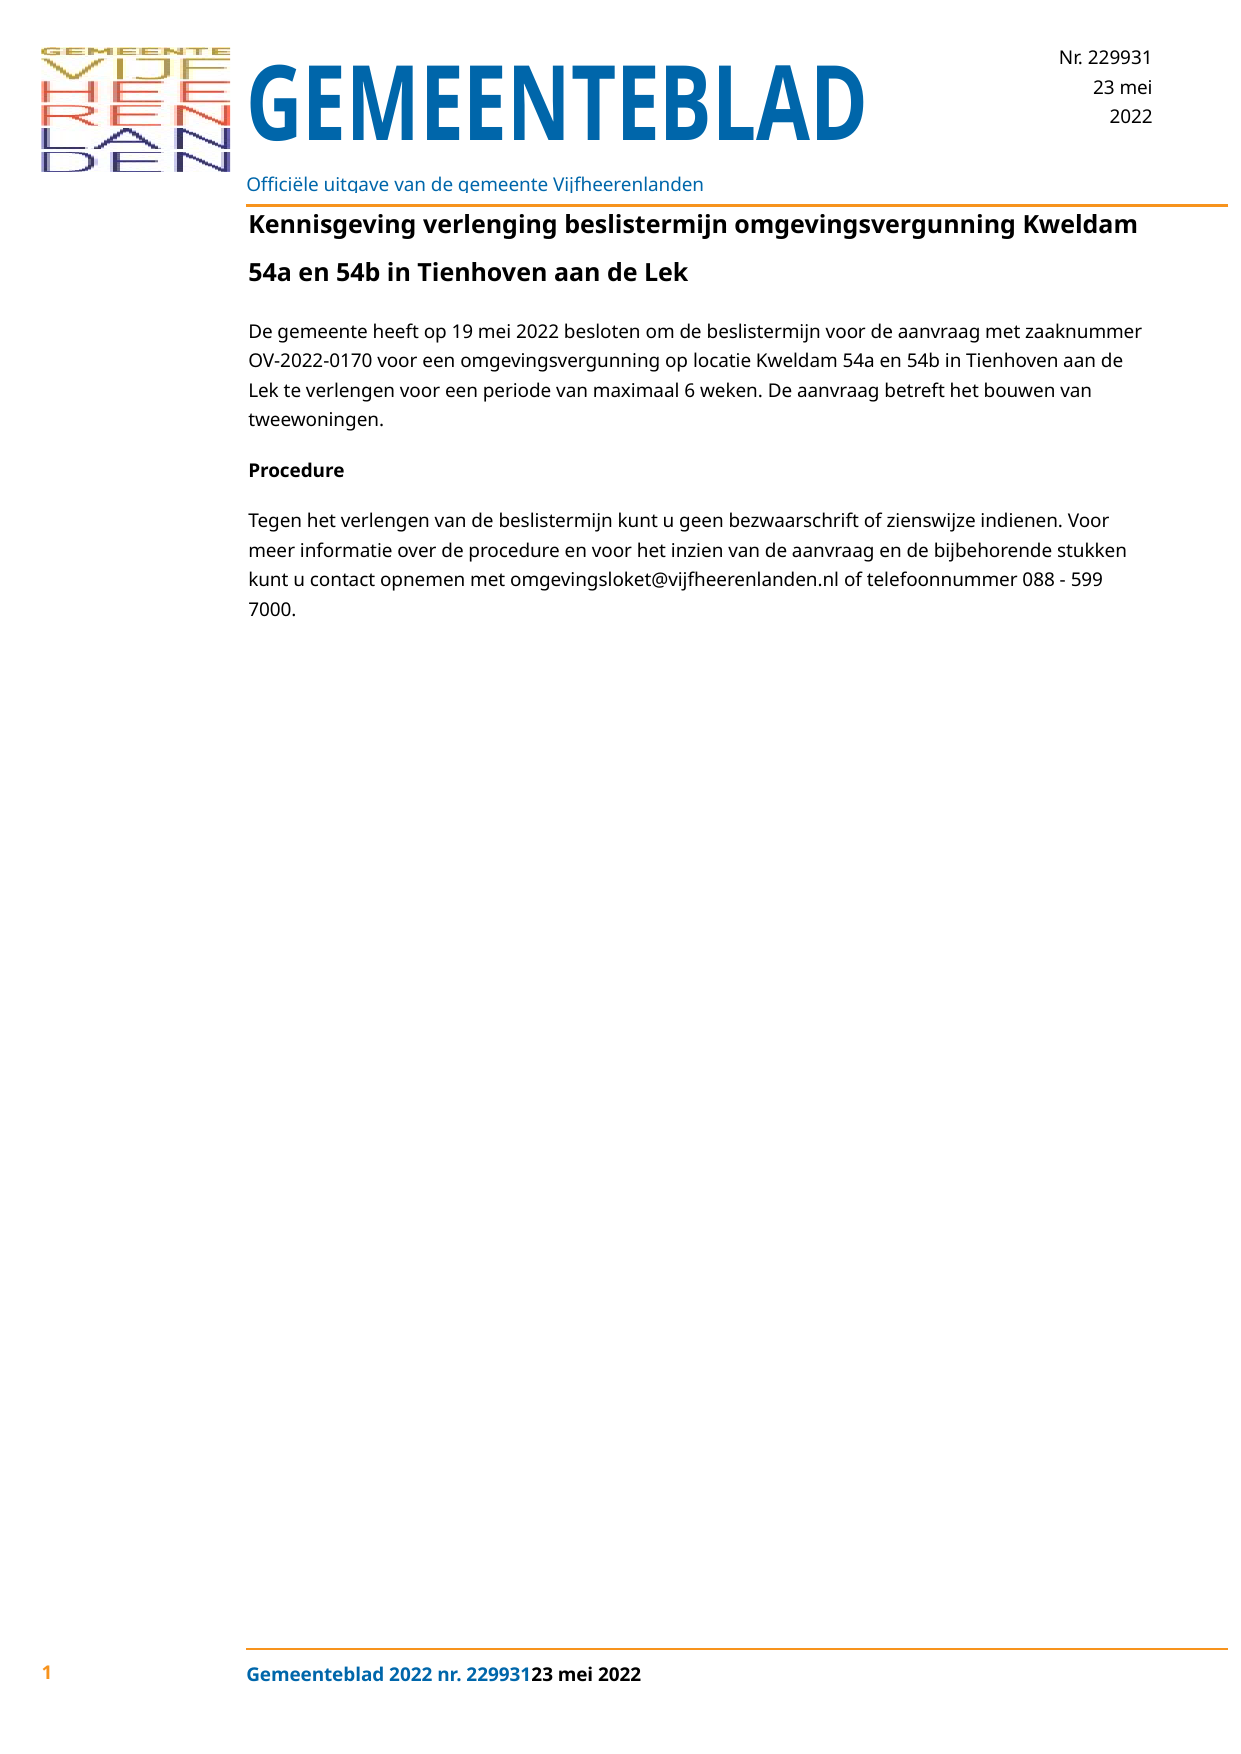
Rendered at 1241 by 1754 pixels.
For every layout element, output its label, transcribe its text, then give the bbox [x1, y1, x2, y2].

text De gemeente heeft op 19 mei 2022 besloten om de beslistermijn voor de aanvraag met zaaknummer OV-2022-0170 voor een omgevingsvergunning op locatie Kweldam 54a en 54b in Tienhoven aan de Lek te verlengen voor een periode van maximaal 6 weken. De aanvraag betreft het bouwen van tweewoningen. [248, 318, 1152, 432]
text Procedure [248, 457, 1152, 483]
text Kennisgeving verlenging beslistermijn omgevingsvergunning Kweldam 54a en 54b in Tienhoven aan de Lek [248, 207, 1152, 288]
picture [41, 47, 231, 172]
text Tegen het verlengen van de beslistermijn kunt u geen bezwaarschrift of zienswijze indienen. Voor meer informatie over de procedure en voor het inzien van de aanvraag en de bijbehorende stukken kunt u contact opnemen met omgevingsloket@vijfheerenlanden.nl of telefoonnummer 088 - 599 7000. [248, 507, 1152, 622]
